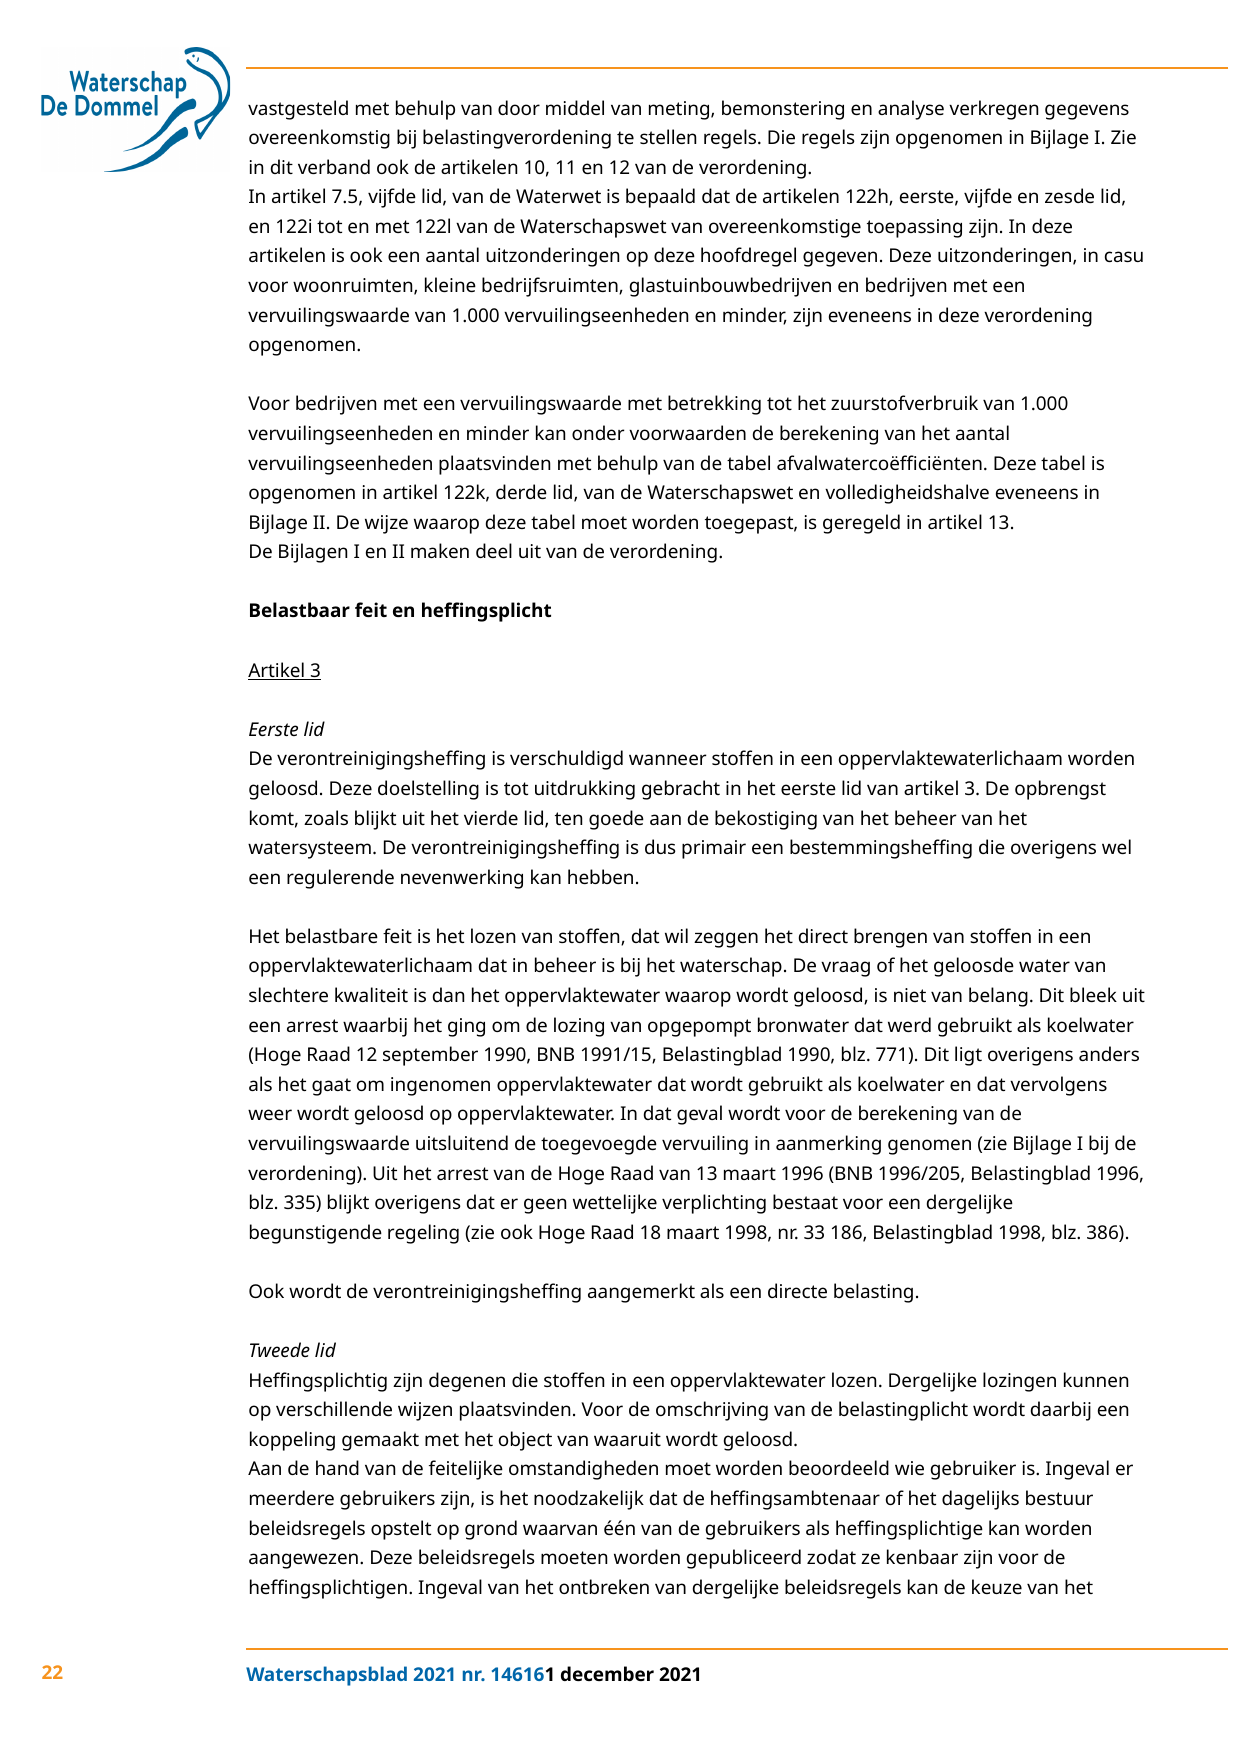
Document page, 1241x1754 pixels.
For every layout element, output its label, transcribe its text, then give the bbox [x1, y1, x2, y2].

text In artikel 7.5, vijfde lid, van de Waterwet is bepaald dat de artikelen 122h, eerste, vijfde en zesde lid, en 122i tot en met 122l van de Waterschapswet van overeenkomstige toepassing zijn. In deze artikelen is ook een aantal uitzonderingen op deze hoofdregel gegeven. Deze uitzonderingen, in casu voor woonruimten, kleine bedrijfsruimten, glastuinbouwbedrijven en bedrijven met een vervuilingswaarde van 1.000 vervuilingseenheden en minder, zijn eveneens in deze verordening opgenomen. [248, 183, 1152, 357]
text Belastbaar feit en heffingsplicht [248, 598, 1152, 623]
picture [45, 99, 51, 111]
text Tweede lid [248, 1337, 1152, 1363]
text Aan de hand van de feitelijke omstandigheden moet worden beoordeeld wie gebruiker is. Ingeval er meerdere gebruikers zijn, is het noodzakelijk dat de heffingsambtenaar of het dagelijks bestuur beleidsregels opstelt op grond waarvan één van de gebruikers als heffingsplichtige kan worden aangewezen. Deze beleidsregels moeten worden gepubliceerd zodat ze kenbaar zijn voor de heffingsplichtigen. Ingeval van het ontbreken van dergelijke beleidsregels kan de keuze van het [248, 1456, 1152, 1600]
picture [204, 47, 231, 76]
text vastgesteld met behulp van door middel van meting, bemonstering en analyse verkregen gegevens overeenkomstig bij belastingverordening te stellen regels. Die regels zijn opgenomen in Bijlage I. Zie in dit verband ook de artikelen 10, 11 en 12 van de verordening. [248, 95, 1152, 180]
text Artikel 3 [248, 657, 1152, 683]
text Heffingsplichtig zijn degenen die stoffen in een oppervlaktewater lozen. Dergelijke lozingen kunnen op verschillende wijzen plaatsvinden. Voor de omschrijving van de belastingplicht wordt daarbij een koppeling gemaakt met het object van waaruit wordt geloosd. [248, 1367, 1152, 1452]
text Het belastbare feit is het lozen van stoffen, dat wil zeggen het direct brengen van stoffen in een oppervlaktewaterlichaam dat in beheer is bij het waterschap. De vraag of het geloosde water van slechtere kwaliteit is dan het oppervlaktewater waarop wordt geloosd, is niet van belang. Dit bleek uit een arrest waarbij het ging om de lozing van opgepompt bronwater dat werd gebruikt als koelwater (Hoge Raad 12 september 1990, BNB 1991/15, Belastingblad 1990, blz. 771). Dit ligt overigens anders als het gaat om ingenomen oppervlaktewater dat wordt gebruikt als koelwater en dat vervolgens weer wordt geloosd op oppervlaktewater. In dat geval wordt voor de berekening van de vervuilingswaarde uitsluitend de toegevoegde vervuiling in aanmerking genomen (zie Bijlage I bij de verordening). Uit het arrest van de Hoge Raad van 13 maart 1996 (BNB 1996/205, Belastingblad 1996, blz. 335) blijkt overigens dat er geen wettelijke verplichting bestaat voor een dergelijke begunstigende regeling (zie ook Hoge Raad 18 maart 1998, nr. 33 186, Belastingblad 1998, blz. 386). [248, 923, 1152, 1245]
text De verontreinigingsheffing is verschuldigd wanneer stoffen in een oppervlaktewaterlichaam worden geloosd. Deze doelstelling is tot uitdrukking gebracht in het eerste lid van artikel 3. De opbrengst komt, zoals blijkt uit het vierde lid, ten goede aan de bekostiging van het beheer van het watersysteem. De verontreinigingsheffing is dus primair een bestemmingsheffing die overigens wel een regulerende nevenwerking kan hebben. [248, 746, 1152, 890]
text De Bijlagen I en II maken deel uit van de verordening. [248, 538, 1152, 564]
text Voor bedrijven met een vervuilingswaarde met betrekking tot het zuurstofverbruik van 1.000 vervuilingseenheden en minder kan onder voorwaarden de berekening van het aantal vervuilingseenheden plaatsvinden met behulp van de tabel afvalwatercoëfficiënten. Deze tabel is opgenomen in artikel 122k, derde lid, van de Waterschapswet en volledigheidshalve eveneens in Bijlage II. De wijze waarop deze tabel moet worden toegepast, is geregeld in artikel 13. [248, 391, 1152, 535]
picture [41, 47, 231, 172]
picture [198, 118, 210, 131]
text Eerste lid [248, 716, 1152, 742]
text Ook wordt de verontreinigingsheffing aangemerkt als een directe belasting. [248, 1278, 1152, 1304]
